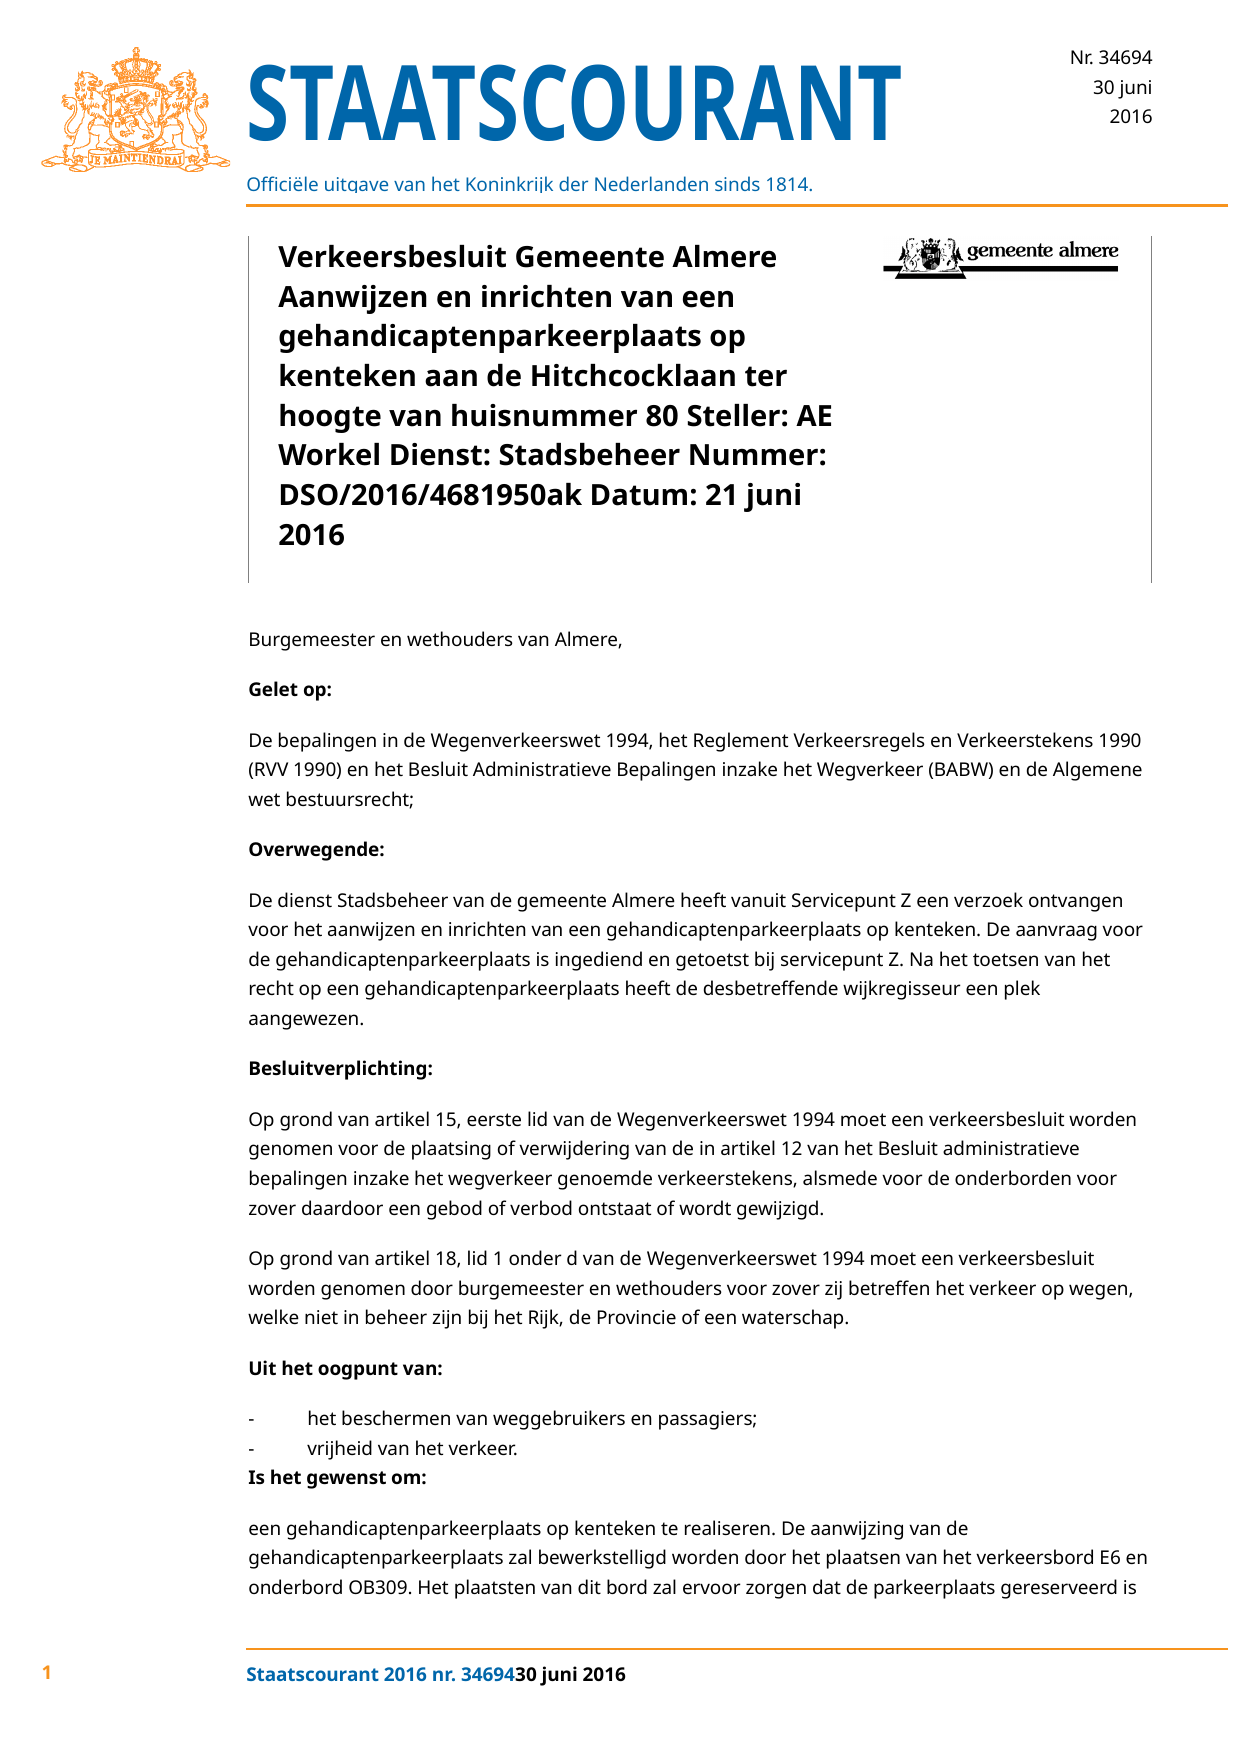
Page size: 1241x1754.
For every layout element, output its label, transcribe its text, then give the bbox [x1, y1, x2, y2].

picture [882, 236, 1119, 281]
table_header [850, 236, 1151, 583]
text Besluitverplichting: [248, 1056, 1152, 1081]
text Is het gewenst om: [248, 1464, 1152, 1490]
text Burgemeester en wethouders van Almere, [248, 626, 1152, 652]
text Op grond van artikel 15, eerste lid van de Wegenverkeerswet 1994 moet een verkeersbesluit worden genomen voor de plaatsing of verwijdering van de in artikel 12 van het Besluit administratieve bepalingen inzake het wegverkeer genoemde verkeerstekens, alsmede voor de onderborden voor zover daardoor een gebod of verbod ontstaat of wordt gewijzigd. [248, 1106, 1152, 1221]
text Op grond van artikel 18, lid 1 onder d van de Wegenverkeerswet 1994 moet een verkeersbesluit worden genomen door burgemeester en wethouders voor zover zij betreffen het verkeer op wegen, welke niet in beheer zijn bij het Rijk, de Provincie of een waterschap. [248, 1245, 1152, 1330]
text De dienst Stadsbeheer van de gemeente Almere heeft vanuit Servicepunt Z een verzoek ontvangen voor het aanwijzen en inrichten van een gehandicaptenparkeerplaats op kenteken. De aanvraag voor de gehandicaptenparkeerplaats is ingediend en getoetst bij servicepunt Z. Na het toetsen van het recht op een gehandicaptenparkeerplaats heeft de desbetreffende wijkregisseur een plek aangewezen. [248, 887, 1152, 1031]
text Overwegende: [248, 836, 1152, 862]
list vrijheid van het verkeer. [248, 1435, 1152, 1461]
text Gelet op: [248, 676, 1152, 702]
list het beschermen van weggebruikers en passagiers; [248, 1405, 1152, 1431]
text Uit het oogpunt van: [248, 1355, 1152, 1381]
text De bepalingen in de Wegenverkeerswet 1994, het Reglement Verkeersregels en Verkeerstekens 1990 (RVV 1990) en het Besluit Administratieve Bepalingen inzake het Wegverkeer (BABW) en de Algemene wet bestuursrecht; [248, 727, 1152, 812]
table_header Verkeersbesluit Gemeente Almere Aanwijzen en inrichten van een gehandicaptenparkeerplaats op kenteken aan de Hitchcocklaan ter hoogte van huisnummer 80 Steller: AE Workel Dienst: Stadsbeheer Nummer: DSO/2016/4681950ak Datum: 21 juni 2016 [249, 236, 850, 583]
text een gehandicaptenparkeerplaats op kenteken te realiseren. De aanwijzing van de gehandicaptenparkeerplaats zal bewerkstelligd worden door het plaatsen van het verkeersbord E6 en onderbord OB309. Het plaatsten van dit bord zal ervoor zorgen dat de parkeerplaats gereserveerd is [248, 1515, 1152, 1600]
picture [41, 47, 231, 172]
